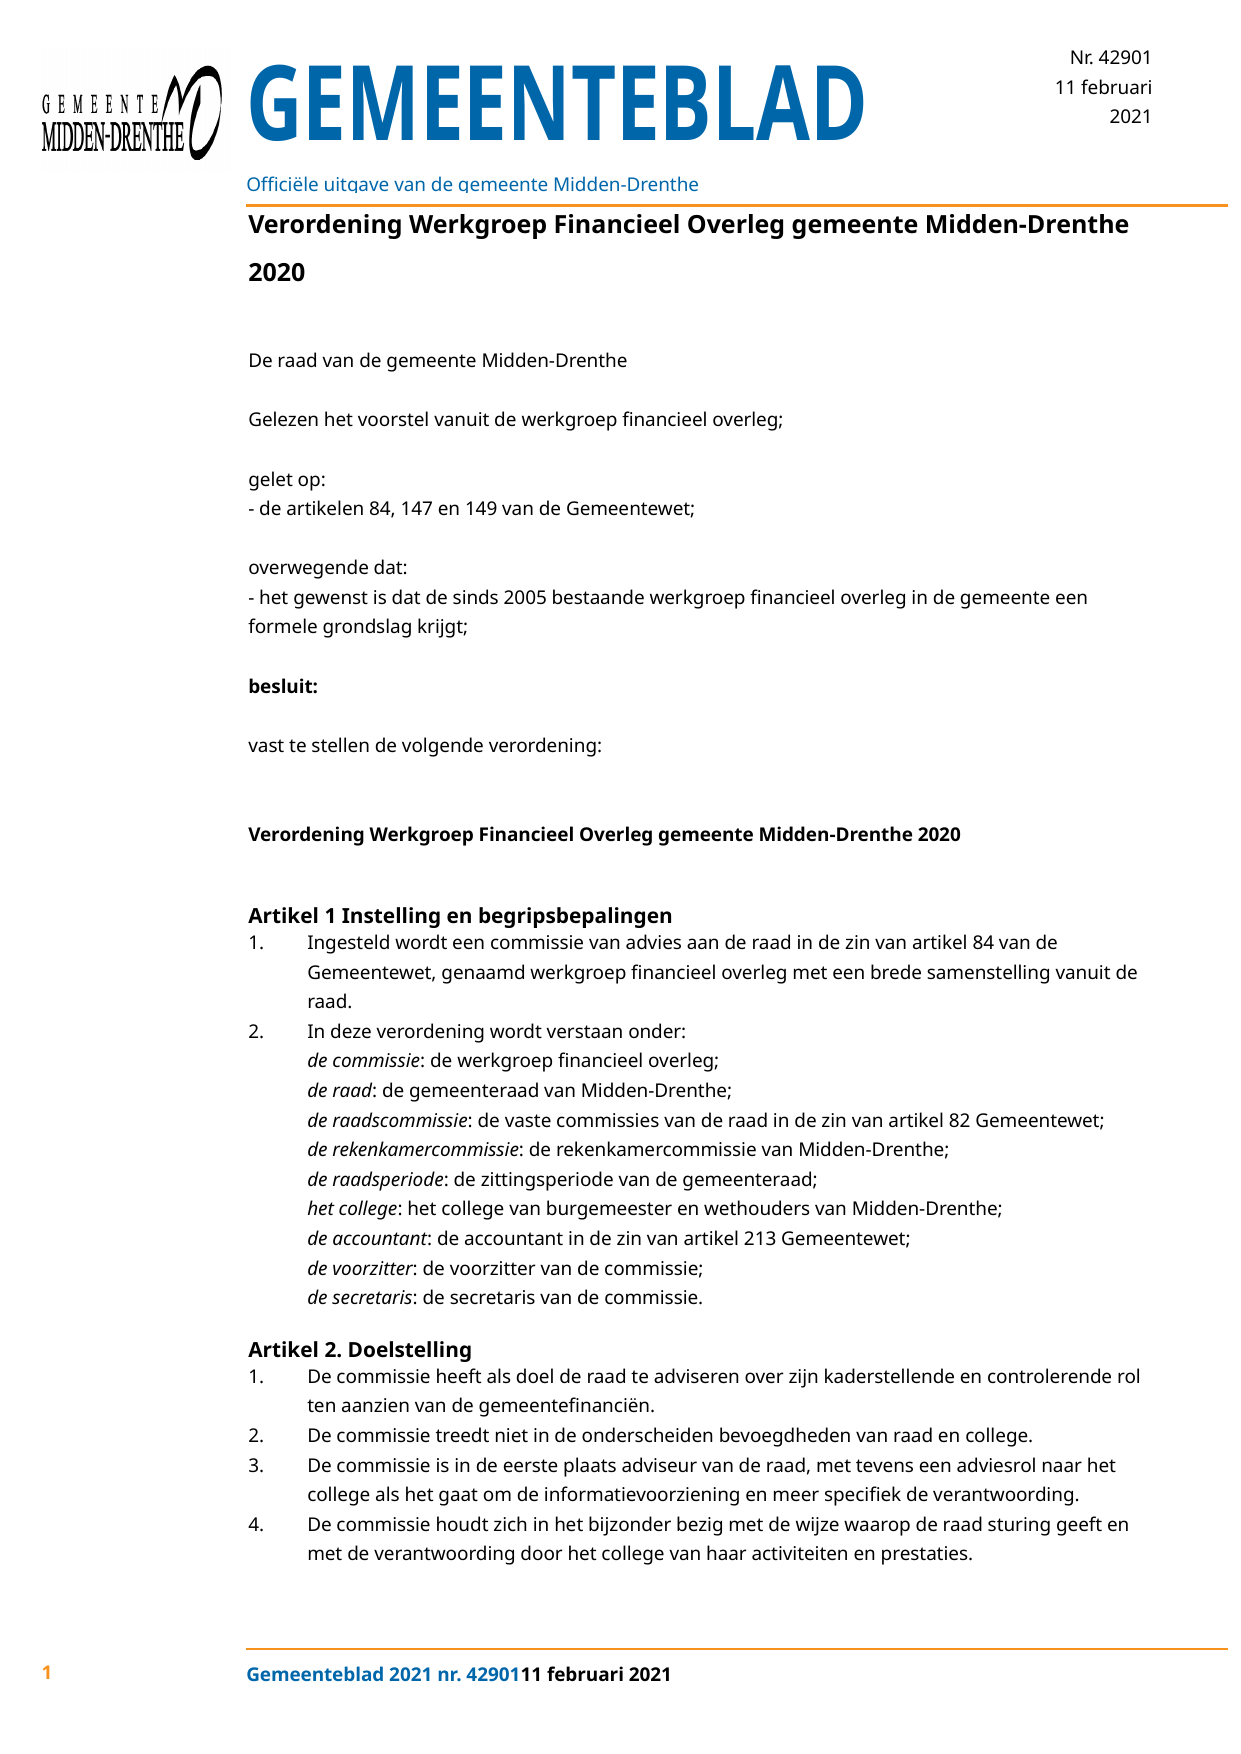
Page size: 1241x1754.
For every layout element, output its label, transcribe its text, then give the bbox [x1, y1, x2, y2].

list de raadsperiode: de zittingsperiode van de gemeenteraad; [248, 1166, 1152, 1192]
list De commissie houdt zich in het bijzonder bezig met de wijze waarop de raad sturing geeft en met de verantwoording door het college van haar activiteiten en prestaties. [248, 1511, 1152, 1566]
picture [41, 47, 231, 172]
list De commissie treedt niet in de onderscheiden bevoegdheden van raad en college. [248, 1422, 1152, 1448]
list de accountant: de accountant in de zin van artikel 213 Gemeentewet; [248, 1225, 1152, 1251]
text vast te stellen de volgende verordening: [248, 732, 1152, 758]
text Gelezen het voorstel vanuit de werkgroep financieel overleg; [248, 407, 1152, 432]
text De raad van de gemeente Midden-Drenthe [248, 347, 1152, 373]
text Verordening Werkgroep Financieel Overleg gemeente Midden-Drenthe 2020 [248, 821, 1152, 847]
text - de artikelen 84, 147 en 149 van de Gemeentewet; [248, 495, 1152, 521]
list de commissie: de werkgroep financieel overleg; [248, 1048, 1152, 1073]
text besluit: [248, 673, 1152, 699]
list het college: het college van burgemeester en wethouders van Midden-Drenthe; [248, 1196, 1152, 1221]
list de raad: de gemeenteraad van Midden-Drenthe; [248, 1077, 1152, 1103]
list In deze verordening wordt verstaan onder: [248, 1018, 1152, 1044]
list de raadscommissie: de vaste commissies van de raad in de zin van artikel 82 Gemeentewet; [248, 1107, 1152, 1132]
text Verordening Werkgroep Financieel Overleg gemeente Midden-Drenthe 2020 [248, 207, 1152, 288]
list de secretaris: de secretaris van de commissie. [248, 1284, 1152, 1310]
text overwegende dat: [248, 554, 1152, 580]
list de rekenkamercommissie: de rekenkamercommissie van Midden-Drenthe; [248, 1136, 1152, 1162]
list De commissie heeft als doel de raad te adviseren over zijn kaderstellende en controlerende rol ten aanzien van de gemeentefinanciën. [248, 1363, 1152, 1418]
list De commissie is in de eerste plaats adviseur van de raad, met tevens een adviesrol naar het college als het gaat om de informatievoorziening en meer specifiek de verantwoording. [248, 1452, 1152, 1507]
list Ingesteld wordt een commissie van advies aan de raad in de zin van artikel 84 van de Gemeentewet, genaamd werkgroep financieel overleg met een brede samenstelling vanuit de raad. [248, 929, 1152, 1014]
list de voorzitter: de voorzitter van de commissie; [248, 1255, 1152, 1280]
text gelet op: [248, 466, 1152, 492]
text Artikel 2. Doelstelling [248, 1335, 1152, 1363]
text - het gewenst is dat de sinds 2005 bestaande werkgroep financieel overleg in de gemeente een formele grondslag krijgt; [248, 584, 1152, 639]
text Artikel 1 Instelling en begripsbepalingen [248, 901, 1152, 929]
